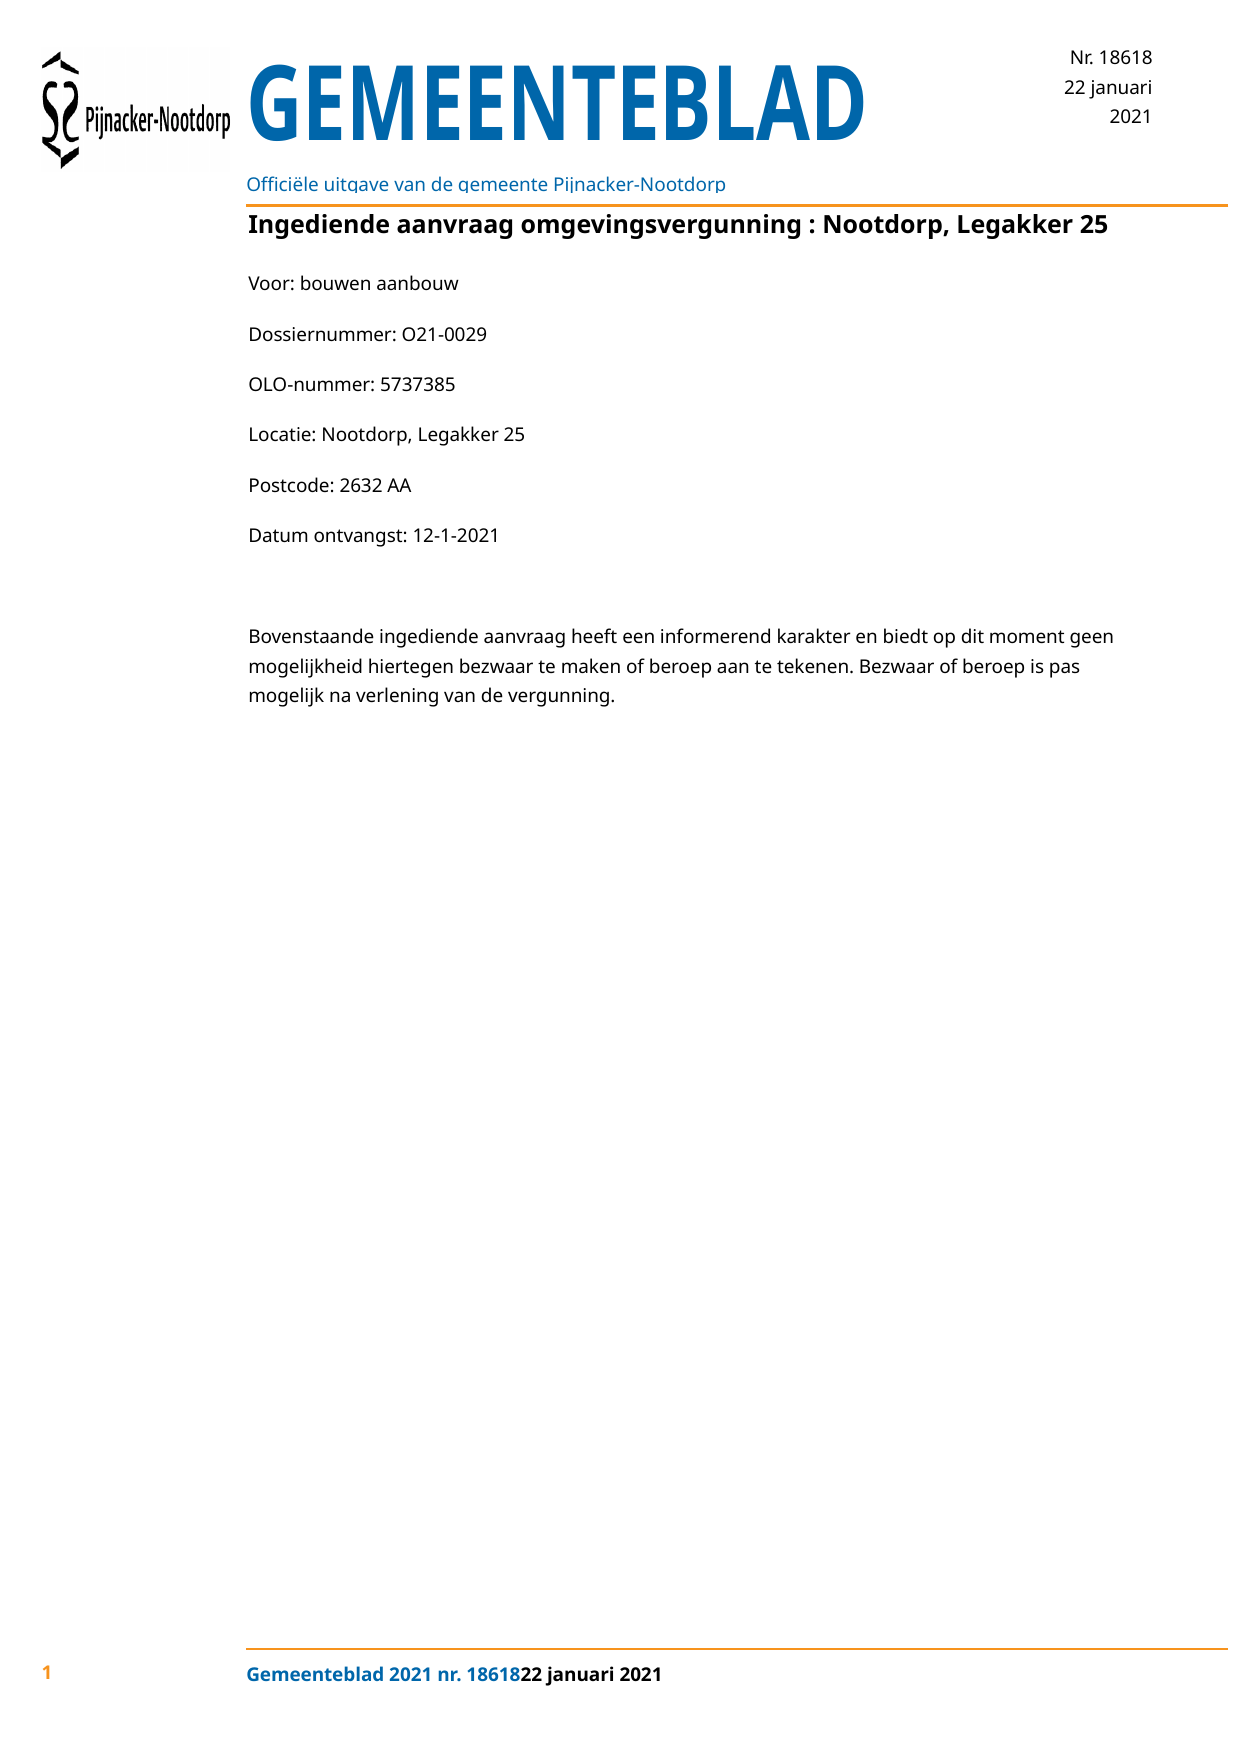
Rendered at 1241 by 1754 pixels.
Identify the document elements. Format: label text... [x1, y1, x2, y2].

text Dossiernummer: O21-0029 [248, 321, 1152, 346]
text Postcode: 2632 AA [248, 472, 1152, 498]
text OLO-nummer: 5737385 [248, 371, 1152, 397]
text Locatie: Nootdorp, Legakker 25 [248, 422, 1152, 447]
picture [41, 47, 231, 172]
text Voor: bouwen aanbouw [248, 270, 1152, 296]
text Datum ontvangst: 12-1-2021 [248, 522, 1152, 548]
text Ingediende aanvraag omgevingsvergunning : Nootdorp, Legakker 25 [248, 207, 1152, 241]
text Bovenstaande ingediende aanvraag heeft een informerend karakter en biedt op dit moment geen mogelijkheid hiertegen bezwaar te maken of beroep aan te tekenen. Bezwaar of beroep is pas mogelijk na verlening van de vergunning. [248, 623, 1152, 708]
